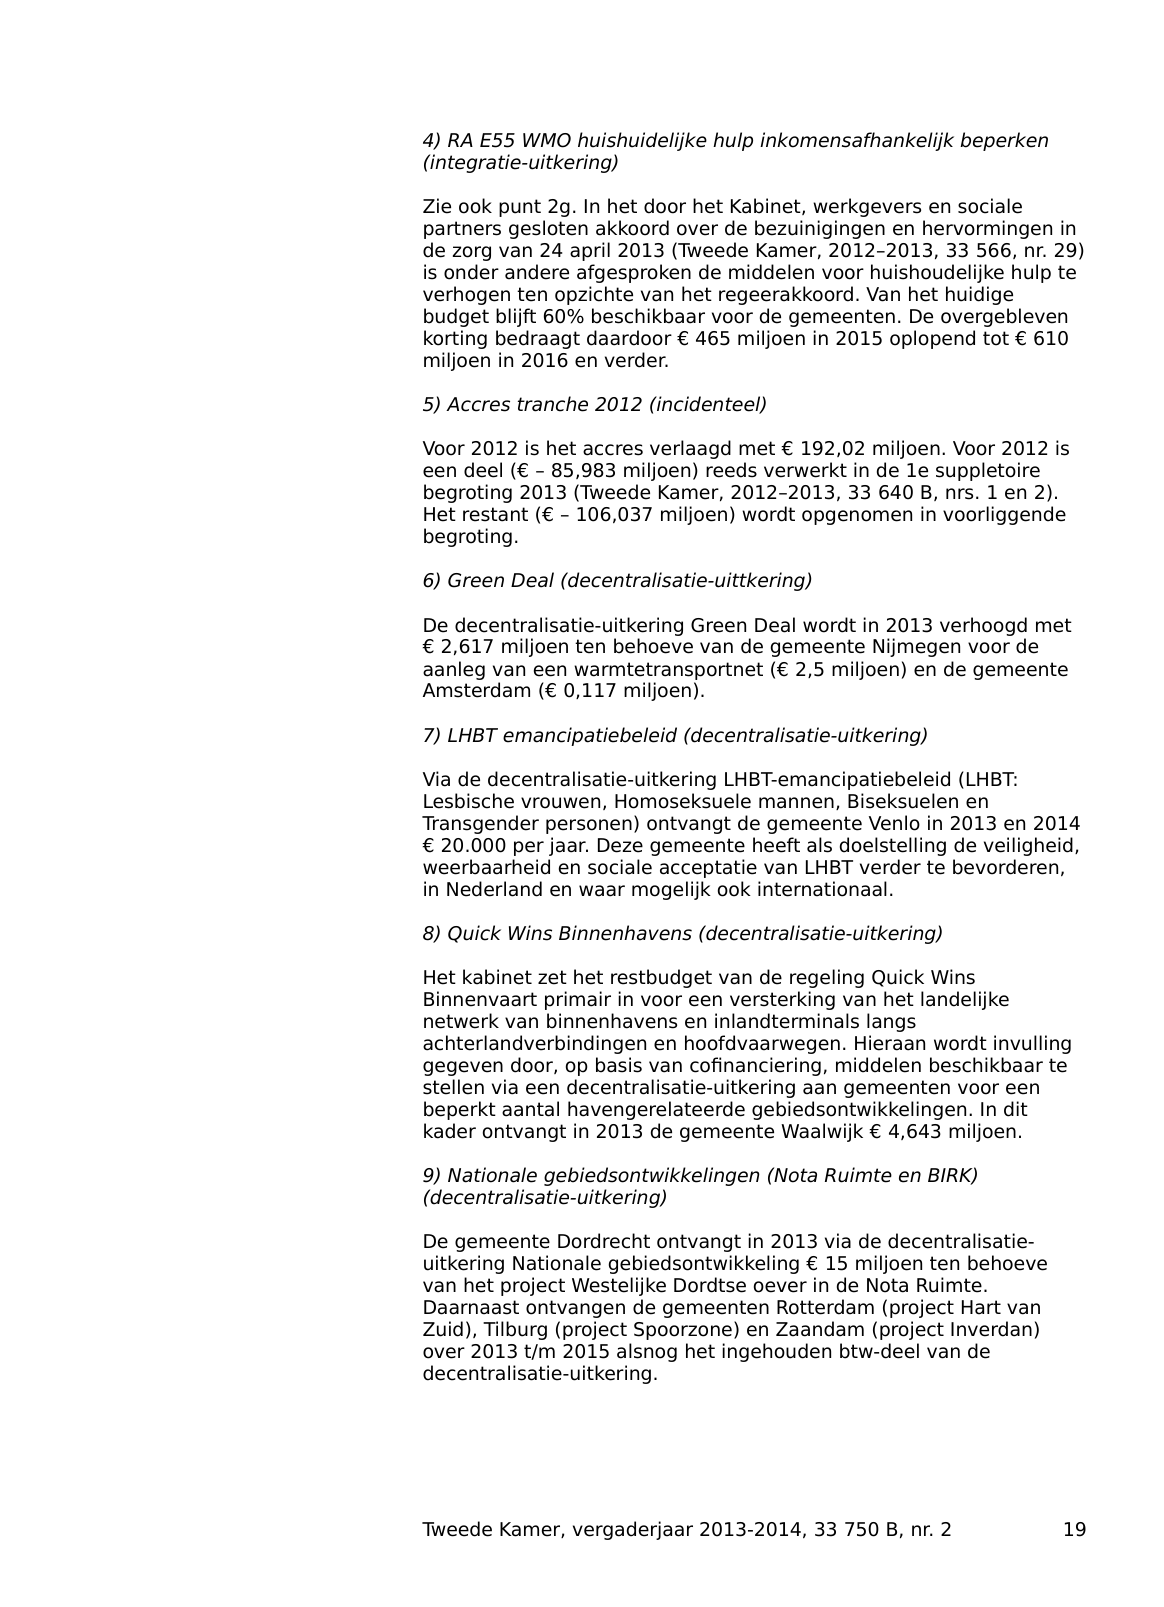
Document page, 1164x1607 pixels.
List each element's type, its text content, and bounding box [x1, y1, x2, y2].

subtitle 5) Accres tranche 2012 (incidenteel) [422, 394, 1087, 416]
subtitle 7) LHBT emancipatiebeleid (decentralisatie-uitkering) [422, 724, 1087, 747]
text Voor 2012 is het accres verlaagd met € 192,02 miljoen. Voor 2012 is een deel (€ – 85,983 miljoen) reeds verwerkt in de 1e suppletoire begroting 2013 (Tweede Kamer, 2012–2013, 33 640 B, nrs. 1 en 2). Het restant (€ – 106,037 miljoen) wordt opgenomen in voorliggende begroting. [422, 438, 1087, 548]
text De gemeente Dordrecht ontvangt in 2013 via de decentralisatie-uitkering Nationale gebiedsontwikkeling € 15 miljoen ten behoeve van het project Westelijke Dordtse oever in de Nota Ruimte. Daarnaast ontvangen de gemeenten Rotterdam (project Hart van Zuid), Tilburg (project Spoorzone) en Zaandam (project Inverdan) over 2013 t/m 2015 alsnog het ingehouden btw-deel van de decentralisatie-uitkering. [422, 1231, 1087, 1385]
text Zie ook punt 2g. In het door het Kabinet, werkgevers en sociale partners gesloten akkoord over de bezuinigingen en hervormingen in de zorg van 24 april 2013 (Tweede Kamer, 2012–2013, 33 566, nr. 29) is onder andere afgesproken de middelen voor huishoudelijke hulp te verhogen ten opzichte van het regeerakkoord. Van het huidige budget blijft 60% beschikbaar voor de gemeenten. De overgebleven korting bedraagt daardoor € 465 miljoen in 2015 oplopend tot € 610 miljoen in 2016 en verder. [422, 196, 1087, 372]
subtitle 9) Nationale gebiedsontwikkelingen (Nota Ruimte en BIRK) (decentralisatie-uitkering) [422, 1165, 1087, 1209]
subtitle 6) Green Deal (decentralisatie-uittkering) [422, 570, 1087, 592]
subtitle 8) Quick Wins Binnenhavens (decentralisatie-uitkering) [422, 923, 1087, 945]
subtitle 4) RA E55 WMO huishuidelijke hulp inkomensafhankelijk beperken (integratie-uitkering) [422, 130, 1087, 174]
text Het kabinet zet het restbudget van de regeling Quick Wins Binnenvaart primair in voor een versterking van het landelijke netwerk van binnenhavens en inlandterminals langs achterlandverbindingen en hoofdvaarwegen. Hieraan wordt invulling gegeven door, op basis van cofinanciering, middelen beschikbaar te stellen via een decentralisatie-uitkering aan gemeenten voor een beperkt aantal havengerelateerde gebiedsontwikkelingen. In dit kader ontvangt in 2013 de gemeente Waalwijk € 4,643 miljoen. [422, 967, 1087, 1143]
text De decentralisatie-uitkering Green Deal wordt in 2013 verhoogd met € 2,617 miljoen ten behoeve van de gemeente Nijmegen voor de aanleg van een warmtetransportnet (€ 2,5 miljoen) en de gemeente Amsterdam (€ 0,117 miljoen). [422, 614, 1087, 702]
text Via de decentralisatie-uitkering LHBT-emancipatiebeleid (LHBT: Lesbische vrouwen, Homoseksuele mannen, Biseksuelen en Transgender personen) ontvangt de gemeente Venlo in 2013 en 2014 € 20.000 per jaar. Deze gemeente heeft als doelstelling de veiligheid, weerbaarheid en sociale acceptatie van LHBT verder te bevorderen, in Nederland en waar mogelijk ook internationaal. [422, 769, 1087, 901]
